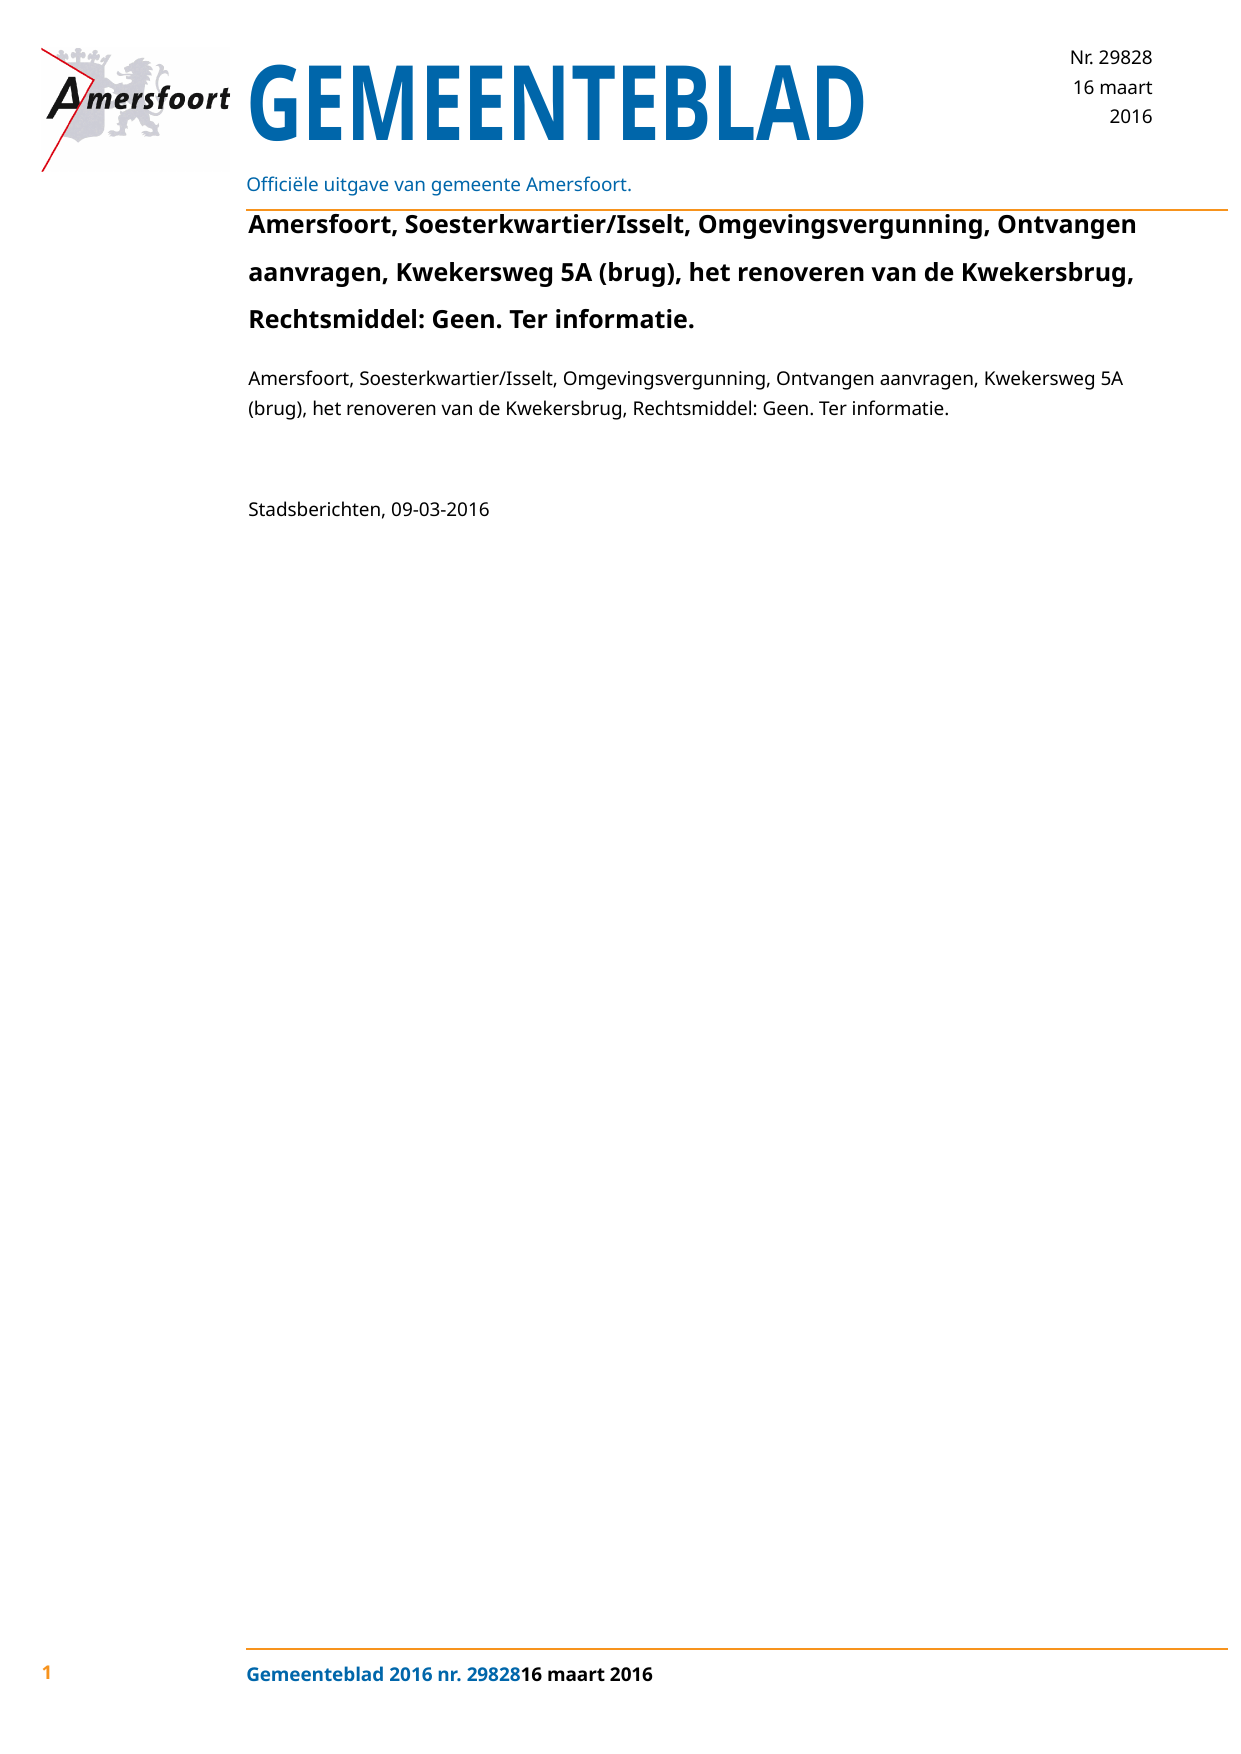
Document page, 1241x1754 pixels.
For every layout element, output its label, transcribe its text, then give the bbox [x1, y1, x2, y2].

text Amersfoort, Soesterkwartier/Isselt, Omgevingsvergunning, Ontvangen aanvragen, Kwekersweg 5A (brug), het renoveren van de Kwekersbrug, Rechtsmiddel: Geen. Ter informatie. [248, 366, 1152, 421]
text Stadsberichten, 09-03-2016 [248, 496, 1152, 522]
text Amersfoort, Soesterkwartier/Isselt, Omgevingsvergunning, Ontvangen aanvragen, Kwekersweg 5A (brug), het renoveren van de Kwekersbrug, Rechtsmiddel: Geen. Ter informatie. [248, 211, 1152, 336]
picture [41, 47, 231, 172]
